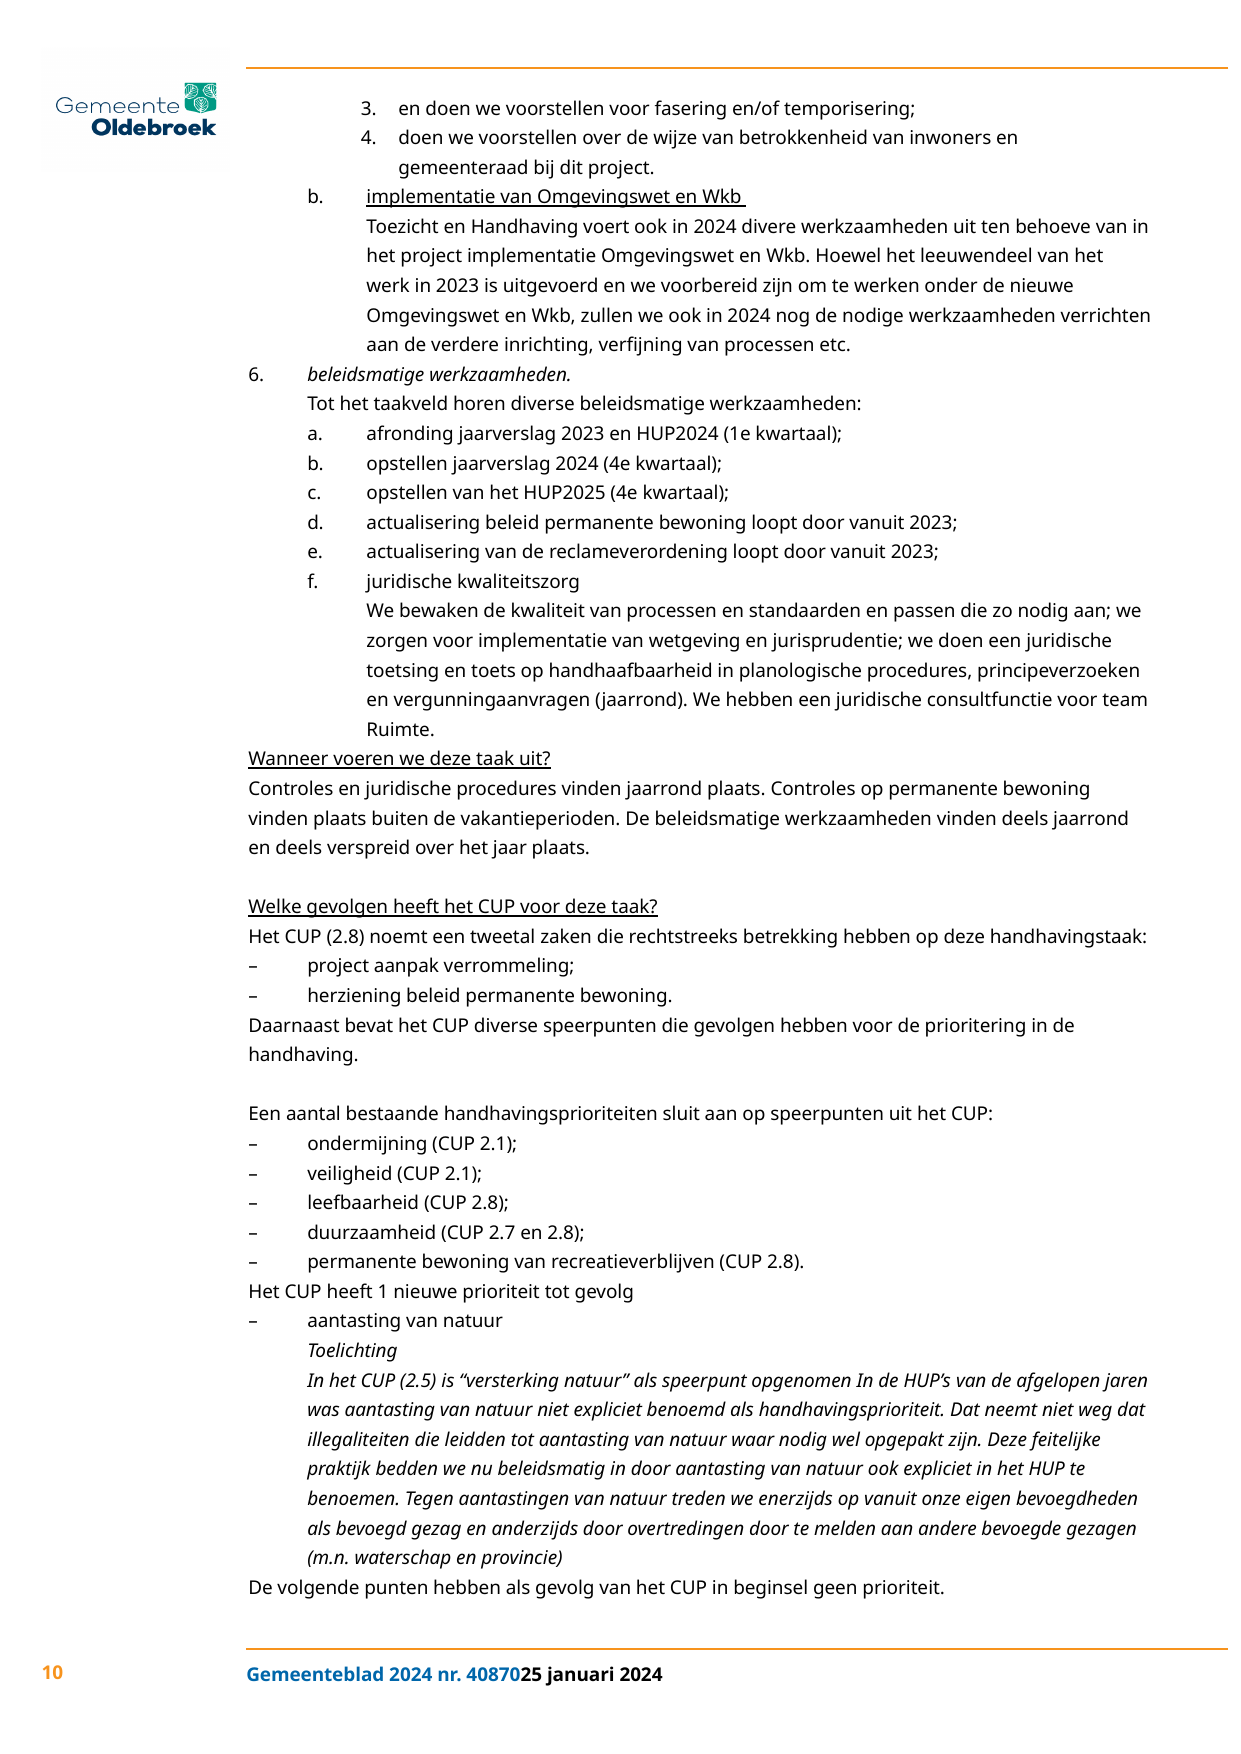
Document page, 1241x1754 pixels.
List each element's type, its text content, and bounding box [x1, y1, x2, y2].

text Een aantal bestaande handhavingsprioriteiten sluit aan op speerpunten uit het CUP: [248, 1101, 1152, 1126]
list aantasting van natuur [248, 1308, 1152, 1333]
list ondermijning (CUP 2.1); [248, 1130, 1152, 1156]
list In het CUP (2.5) is “versterking natuur” als speerpunt opgenomen In de HUP’s van de afgelopen jaren was aantasting van natuur niet expliciet benoemd als handhavingsprioriteit. Dat neemt niet weg dat illegaliteiten die leidden tot aantasting van natuur waar nodig wel opgepakt zijn. Deze feitelijke praktijk bedden we nu beleidsmatig in door aantasting van natuur ook expliciet in het HUP te benoemen. Tegen aantastingen van natuur treden we enerzijds op vanuit onze eigen bevoegdheden als bevoegd gezag en anderzijds door overtredingen door te melden aan andere bevoegde gezagen (m.n. waterschap en provincie) [248, 1367, 1152, 1570]
list duurzaamheid (CUP 2.7 en 2.8); [248, 1219, 1152, 1245]
list actualisering beleid permanente bewoning loopt door vanuit 2023; [307, 509, 1152, 535]
list herziening beleid permanente bewoning. [248, 982, 1152, 1008]
text Het CUP heeft 1 nieuwe prioriteit tot gevolg [248, 1278, 1152, 1304]
list actualisering van de reclameverordening loopt door vanuit 2023; [307, 538, 1152, 564]
list beleidsmatige werkzaamheden. [248, 361, 1152, 387]
list juridische kwaliteitszorg [307, 568, 1152, 594]
text Wanneer voeren we deze taak uit? [248, 746, 1152, 771]
list Toezicht en Handhaving voert ook in 2024 divere werkzaamheden uit ten behoeve van in het project implementatie Omgevingswet en Wkb. Hoewel het leeuwendeel van het werk in 2023 is uitgevoerd en we voorbereid zijn om te werken onder de nieuwe Omgevingswet en Wkb, zullen we ook in 2024 nog de nodige werkzaamheden verrichten aan de verdere inrichting, verfijning van processen etc. [307, 213, 1152, 357]
list afronding jaarverslag 2023 en HUP2024 (1e kwartaal); [307, 420, 1152, 446]
text Welke gevolgen heeft het CUP voor deze taak? [248, 893, 1152, 919]
list doen we voorstellen over de wijze van betrokkenheid van inwoners en gemeenteraad bij dit project. [361, 124, 1152, 180]
picture [41, 47, 231, 172]
list implementatie van Omgevingswet en Wkb [307, 183, 1152, 209]
list leefbaarheid (CUP 2.8); [248, 1189, 1152, 1215]
list permanente bewoning van recreatieverblijven (CUP 2.8). [248, 1248, 1152, 1274]
list en doen we voorstellen voor fasering en/of temporisering; [361, 95, 1152, 121]
text Controles en juridische procedures vinden jaarrond plaats. Controles op permanente bewoning vinden plaats buiten de vakantieperioden. De beleidsmatige werkzaamheden vinden deels jaarrond en deels verspreid over het jaar plaats. [248, 775, 1152, 860]
text Daarnaast bevat het CUP diverse speerpunten die gevolgen hebben voor de prioritering in de handhaving. [248, 1012, 1152, 1067]
text De volgende punten hebben als gevolg van het CUP in beginsel geen prioriteit. [248, 1574, 1152, 1600]
list opstellen jaarverslag 2024 (4e kwartaal); [307, 450, 1152, 476]
list veiligheid (CUP 2.1); [248, 1160, 1152, 1186]
list Toelichting [248, 1337, 1152, 1363]
list project aanpak verrommeling; [248, 953, 1152, 978]
text Het CUP (2.8) noemt een tweetal zaken die rechtstreeks betrekking hebben op deze handhavingstaak: [248, 923, 1152, 949]
list We bewaken de kwaliteit van processen en standaarden en passen die zo nodig aan; we zorgen voor implementatie van wetgeving en jurisprudentie; we doen een juridische toetsing en toets op handhaafbaarheid in planologische procedures, principeverzoeken en vergunningaanvragen (jaarrond). We hebben een juridische consultfunctie voor team Ruimte. [307, 598, 1152, 742]
list Tot het taakveld horen diverse beleidsmatige werkzaamheden: [248, 391, 1152, 416]
list opstellen van het HUP2025 (4e kwartaal); [307, 479, 1152, 505]
